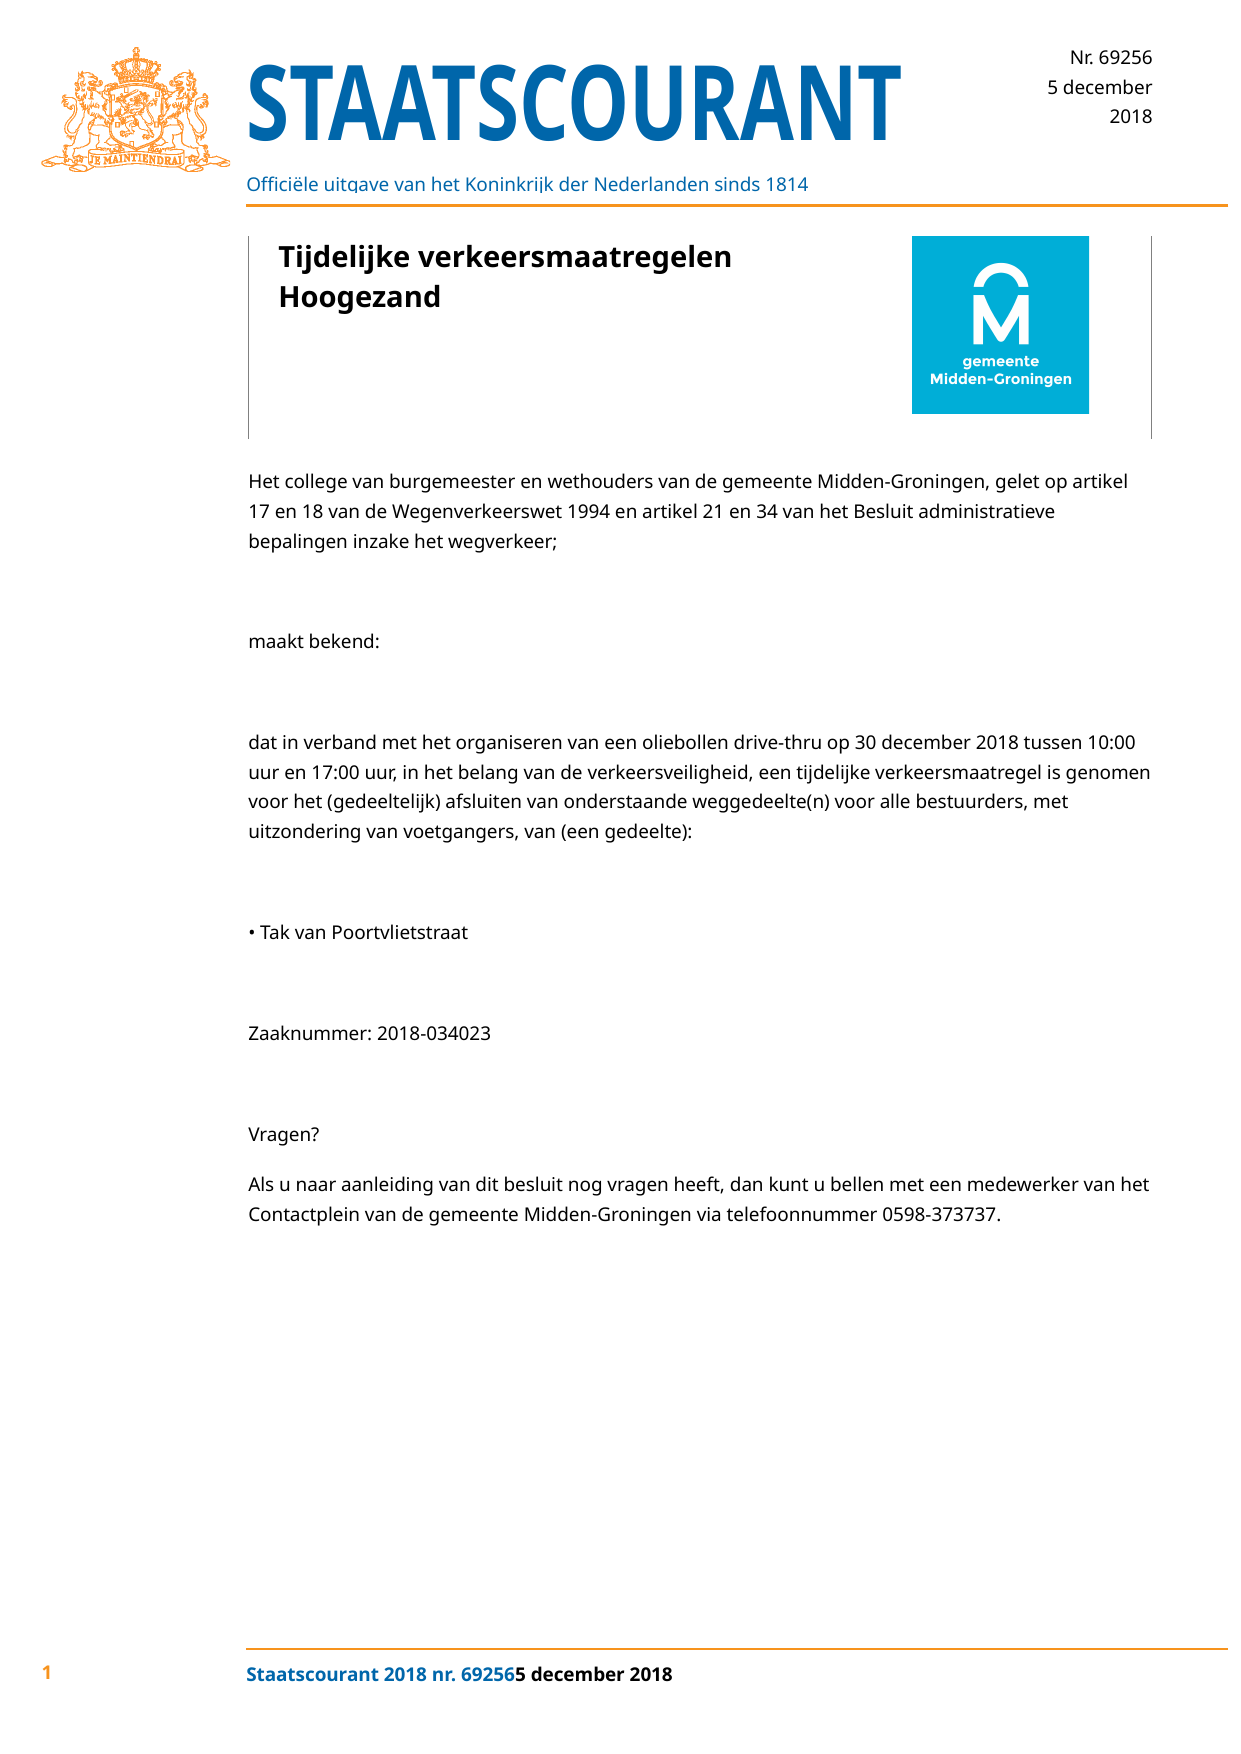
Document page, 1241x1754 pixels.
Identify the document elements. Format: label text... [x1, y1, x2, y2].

text Vragen? [248, 1121, 1152, 1146]
picture [41, 47, 231, 172]
text Het college van burgemeester en wethouders van de gemeente Midden-Groningen, gelet op artikel 17 en 18 van de Wegenverkeerswet 1994 en artikel 21 en 34 van het Besluit administratieve bepalingen inzake het wegverkeer; [248, 469, 1152, 553]
text • Tak van Poortvlietstraat [248, 919, 1152, 945]
table_header [1090, 236, 1151, 413]
picture [964, 359, 971, 368]
text Als u naar aanleiding van dit besluit nog vragen heeft, dan kunt u bellen met een medewerker van het Contactplein van de gemeente Midden-Groningen via telefoonnummer 0598-373737. [248, 1171, 1152, 1226]
table_header [850, 414, 1151, 439]
picture [1046, 377, 1052, 385]
picture [983, 359, 989, 366]
picture [975, 264, 1027, 286]
picture [932, 374, 942, 383]
text maakt bekend: [248, 629, 1152, 654]
picture [974, 296, 1028, 344]
table_header [850, 236, 912, 413]
text Zaaknummer: 2018-034023 [248, 1020, 1152, 1046]
text dat in verband met het organiseren van een oliebollen drive-thru op 30 december 2018 tussen 10:00 uur en 17:00 uur, in het belang van de verkeersveiligheid, een tijdelijke verkeersmaatregel is genomen voor het (gedeeltelijk) afsluiten van onderstaande weggedeelte(n) voor alle bestuurders, met uitzondering van voetgangers, van (een gedeelte): [248, 729, 1152, 844]
table_header Tijdelijke verkeersmaatregelen Hoogezand [249, 236, 850, 439]
